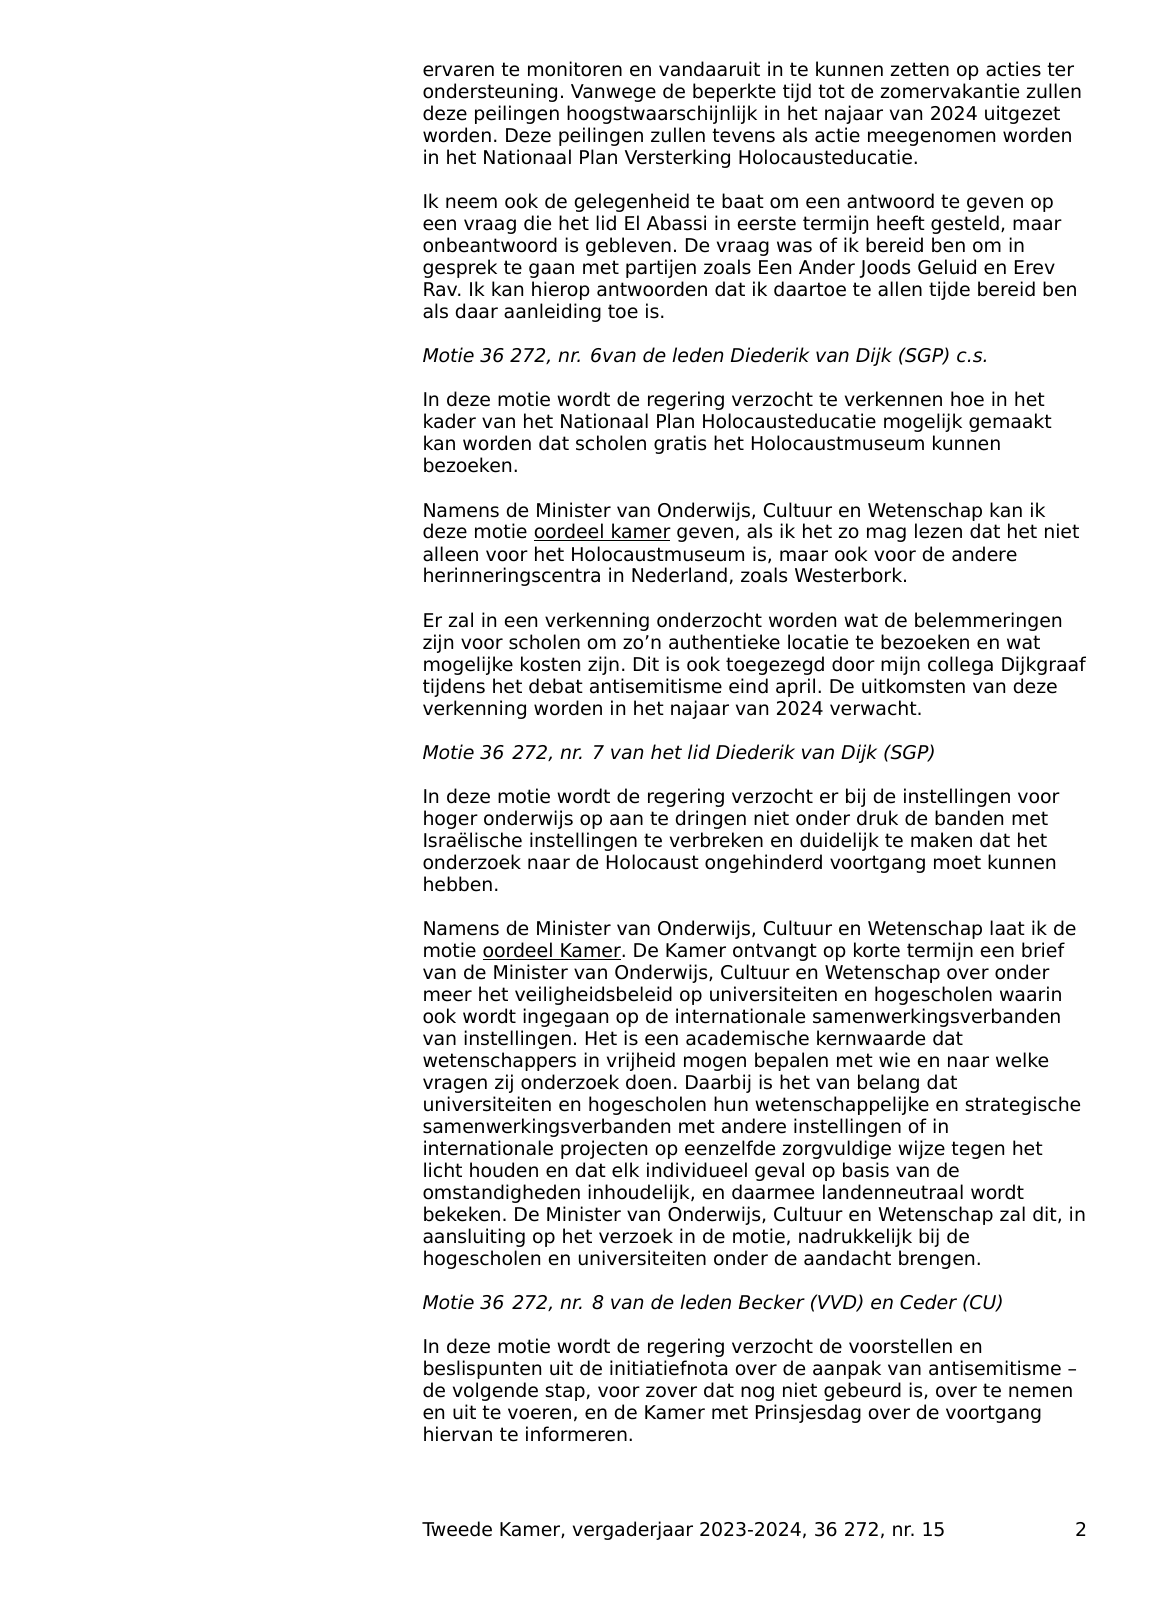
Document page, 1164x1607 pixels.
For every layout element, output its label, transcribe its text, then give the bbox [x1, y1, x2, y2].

subtitle Motie 36 272, nr. 7 van het lid Diederik van Dijk (SGP) [422, 742, 1087, 764]
text In deze motie wordt de regering verzocht de voorstellen en beslispunten uit de initiatiefnota over de aanpak van antisemitisme – de volgende stap, voor zover dat nog niet gebeurd is, over te nemen en uit te voeren, en de Kamer met Prinsjesdag over de voortgang hiervan te informeren. [422, 1336, 1087, 1446]
text Namens de Minister van Onderwijs, Cultuur en Wetenschap laat ik de motie oordeel Kamer. De Kamer ontvangt op korte termijn een brief van de Minister van Onderwijs, Cultuur en Wetenschap over onder meer het veiligheidsbeleid op universiteiten en hogescholen waarin ook wordt ingegaan op de internationale samenwerkingsverbanden van instellingen. Het is een academische kernwaarde dat wetenschappers in vrijheid mogen bepalen met wie en naar welke vragen zij onderzoek doen. Daarbij is het van belang dat universiteiten en hogescholen hun wetenschappelijke en strategische samenwerkingsverbanden met andere instellingen of in internationale projecten op eenzelfde zorgvuldige wijze tegen het licht houden en dat elk individueel geval op basis van de omstandigheden inhoudelijk, en daarmee landenneutraal wordt bekeken. De Minister van Onderwijs, Cultuur en Wetenschap zal dit, in aansluiting op het verzoek in de motie, nadrukkelijk bij de hogescholen en universiteiten onder de aandacht brengen. [422, 918, 1087, 1269]
text ervaren te monitoren en vandaaruit in te kunnen zetten op acties ter ondersteuning. Vanwege de beperkte tijd tot de zomervakantie zullen deze peilingen hoogstwaarschijnlijk in het najaar van 2024 uitgezet worden. Deze peilingen zullen tevens als actie meegenomen worden in het Nationaal Plan Versterking Holocausteducatie. [422, 59, 1087, 169]
text Ik neem ook de gelegenheid te baat om een antwoord te geven op een vraag die het lid El Abassi in eerste termijn heeft gesteld, maar onbeantwoord is gebleven. De vraag was of ik bereid ben om in gesprek te gaan met partijen zoals Een Ander Joods Geluid en Erev Rav. Ik kan hierop antwoorden dat ik daartoe te allen tijde bereid ben als daar aanleiding toe is. [422, 191, 1087, 323]
text Namens de Minister van Onderwijs, Cultuur en Wetenschap kan ik deze motie oordeel kamer geven, als ik het zo mag lezen dat het niet alleen voor het Holocaustmuseum is, maar ook voor de andere herinneringscentra in Nederland, zoals Westerbork. [422, 499, 1087, 587]
text Er zal in een verkenning onderzocht worden wat de belemmeringen zijn voor scholen om zo’n authentieke locatie te bezoeken en wat mogelijke kosten zijn. Dit is ook toegezegd door mijn collega Dijkgraaf tijdens het debat antisemitisme eind april. De uitkomsten van deze verkenning worden in het najaar van 2024 verwacht. [422, 609, 1087, 719]
subtitle Motie 36 272, nr. 6van de leden Diederik van Dijk (SGP) c.s. [422, 345, 1087, 367]
text In deze motie wordt de regering verzocht er bij de instellingen voor hoger onderwijs op aan te dringen niet onder druk de banden met Israëlische instellingen te verbreken en duidelijk te maken dat het onderzoek naar de Holocaust ongehinderd voortgang moet kunnen hebben. [422, 786, 1087, 896]
subtitle Motie 36 272, nr. 8 van de leden Becker (VVD) en Ceder (CU) [422, 1292, 1087, 1314]
text In deze motie wordt de regering verzocht te verkennen hoe in het kader van het Nationaal Plan Holocausteducatie mogelijk gemaakt kan worden dat scholen gratis het Holocaustmuseum kunnen bezoeken. [422, 389, 1087, 477]
